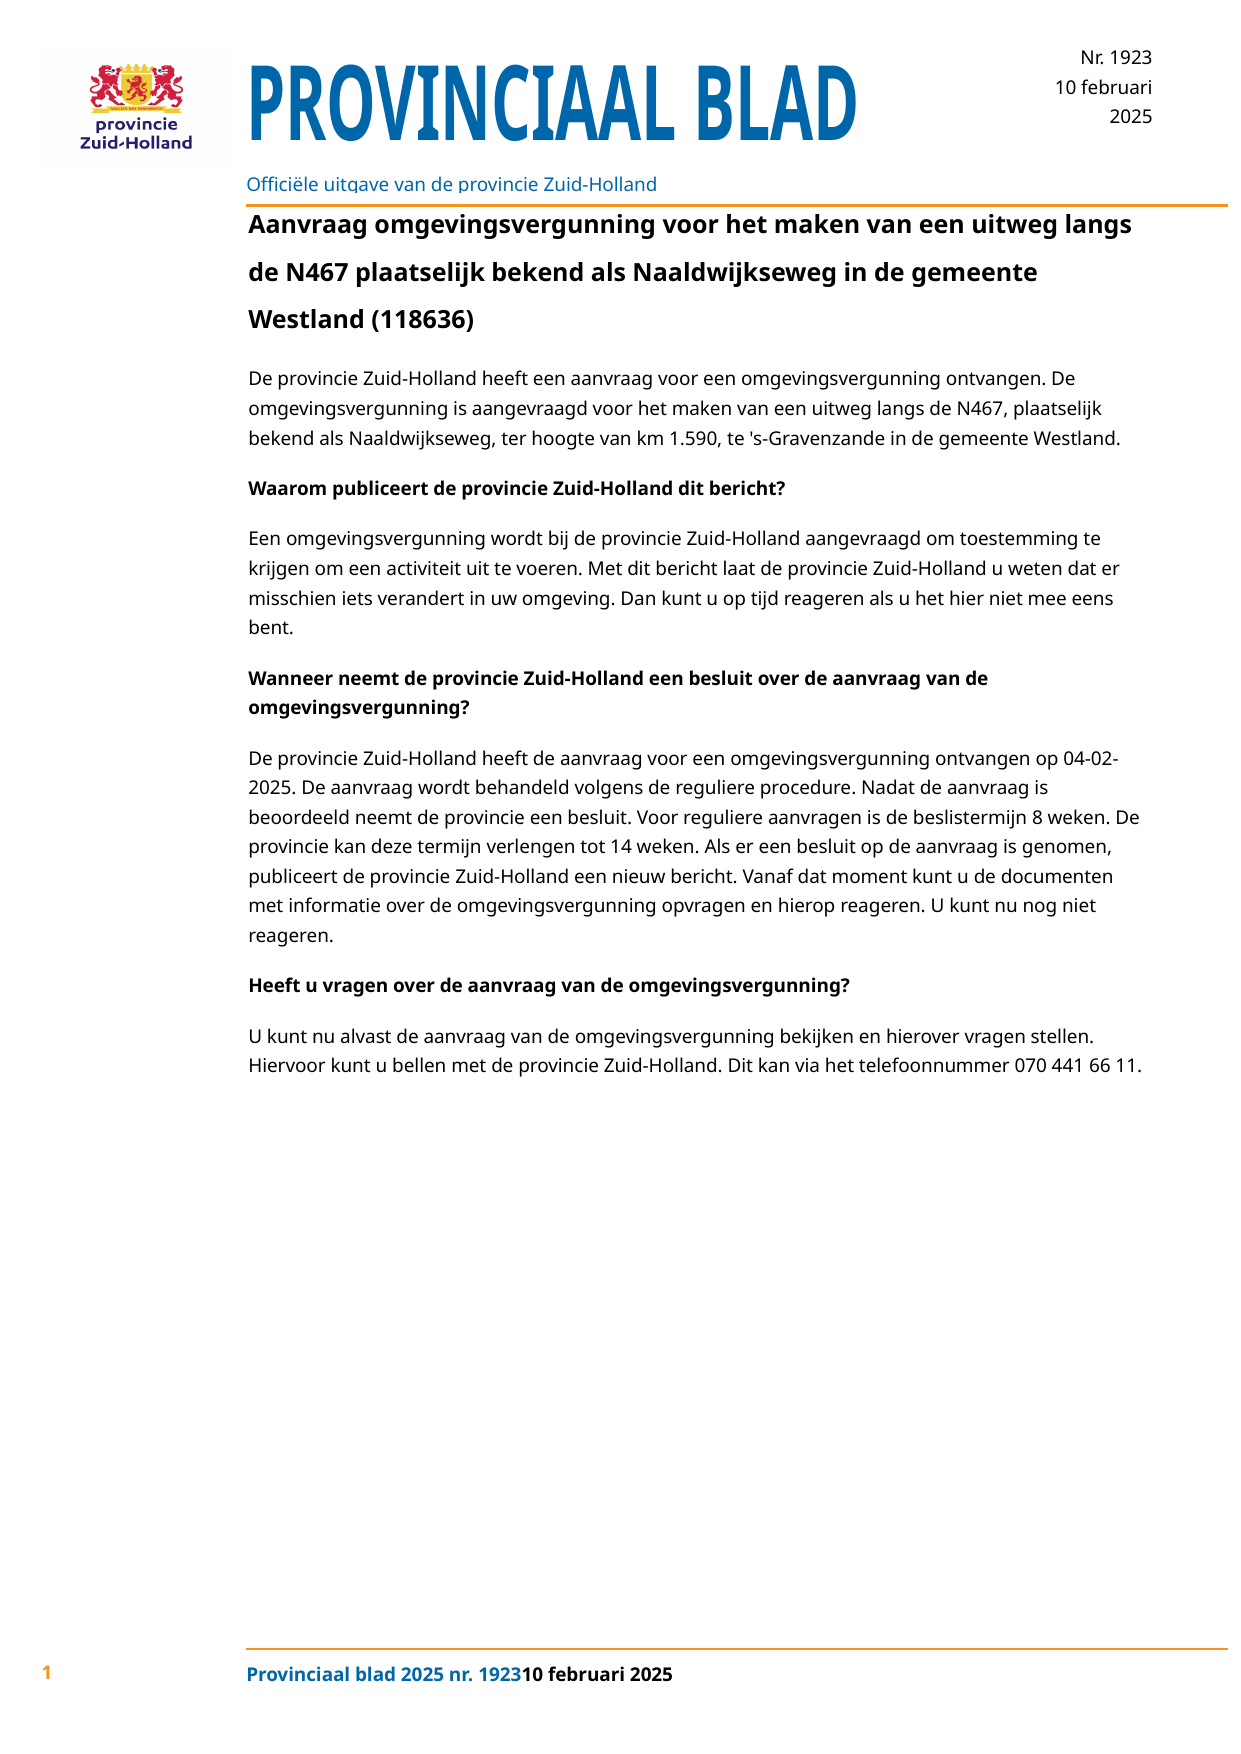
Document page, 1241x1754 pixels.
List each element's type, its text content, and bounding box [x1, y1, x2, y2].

text Aanvraag omgevingsvergunning voor het maken van een uitweg langs de N467 plaatselijk bekend als Naaldwijkseweg in de gemeente Westland (118636) [248, 207, 1152, 336]
text De provincie Zuid-Holland heeft de aanvraag voor een omgevingsvergunning ontvangen op 04-02-2025. De aanvraag wordt behandeld volgens de reguliere procedure. Nadat de aanvraag is beoordeeld neemt de provincie een besluit. Voor reguliere aanvragen is de beslistermijn 8 weken. De provincie kan deze termijn verlengen tot 14 weken. Als er een besluit op de aanvraag is genomen, publiceert de provincie Zuid-Holland een nieuw bericht. Vanaf dat moment kunt u de documenten met informatie over de omgevingsvergunning opvragen en hierop reageren. U kunt nu nog niet reageren. [248, 745, 1152, 948]
text Wanneer neemt de provincie Zuid-Holland een besluit over de aanvraag van de omgevingsvergunning? [248, 665, 1152, 720]
picture [41, 47, 231, 172]
text Waarom publiceert de provincie Zuid-Holland dit bericht? [248, 475, 1152, 501]
text Heeft u vragen over de aanvraag van de omgevingsvergunning? [248, 973, 1152, 998]
text De provincie Zuid-Holland heeft een aanvraag voor een omgevingsvergunning ontvangen. De omgevingsvergunning is aangevraagd voor het maken van een uitweg langs de N467, plaatselijk bekend als Naaldwijkseweg, ter hoogte van km 1.590, te 's-Gravenzande in de gemeente Westland. [248, 366, 1152, 450]
text Een omgevingsvergunning wordt bij de provincie Zuid-Holland aangevraagd om toestemming te krijgen om een activiteit uit te voeren. Met dit bericht laat de provincie Zuid-Holland u weten dat er misschien iets verandert in uw omgeving. Dan kunt u op tijd reageren als u het hier niet mee eens bent. [248, 526, 1152, 640]
text U kunt nu alvast de aanvraag van de omgevingsvergunning bekijken en hierover vragen stellen. Hiervoor kunt u bellen met de provincie Zuid-Holland. Dit kan via het telefoonnummer 070 441 66 11. [248, 1023, 1152, 1078]
